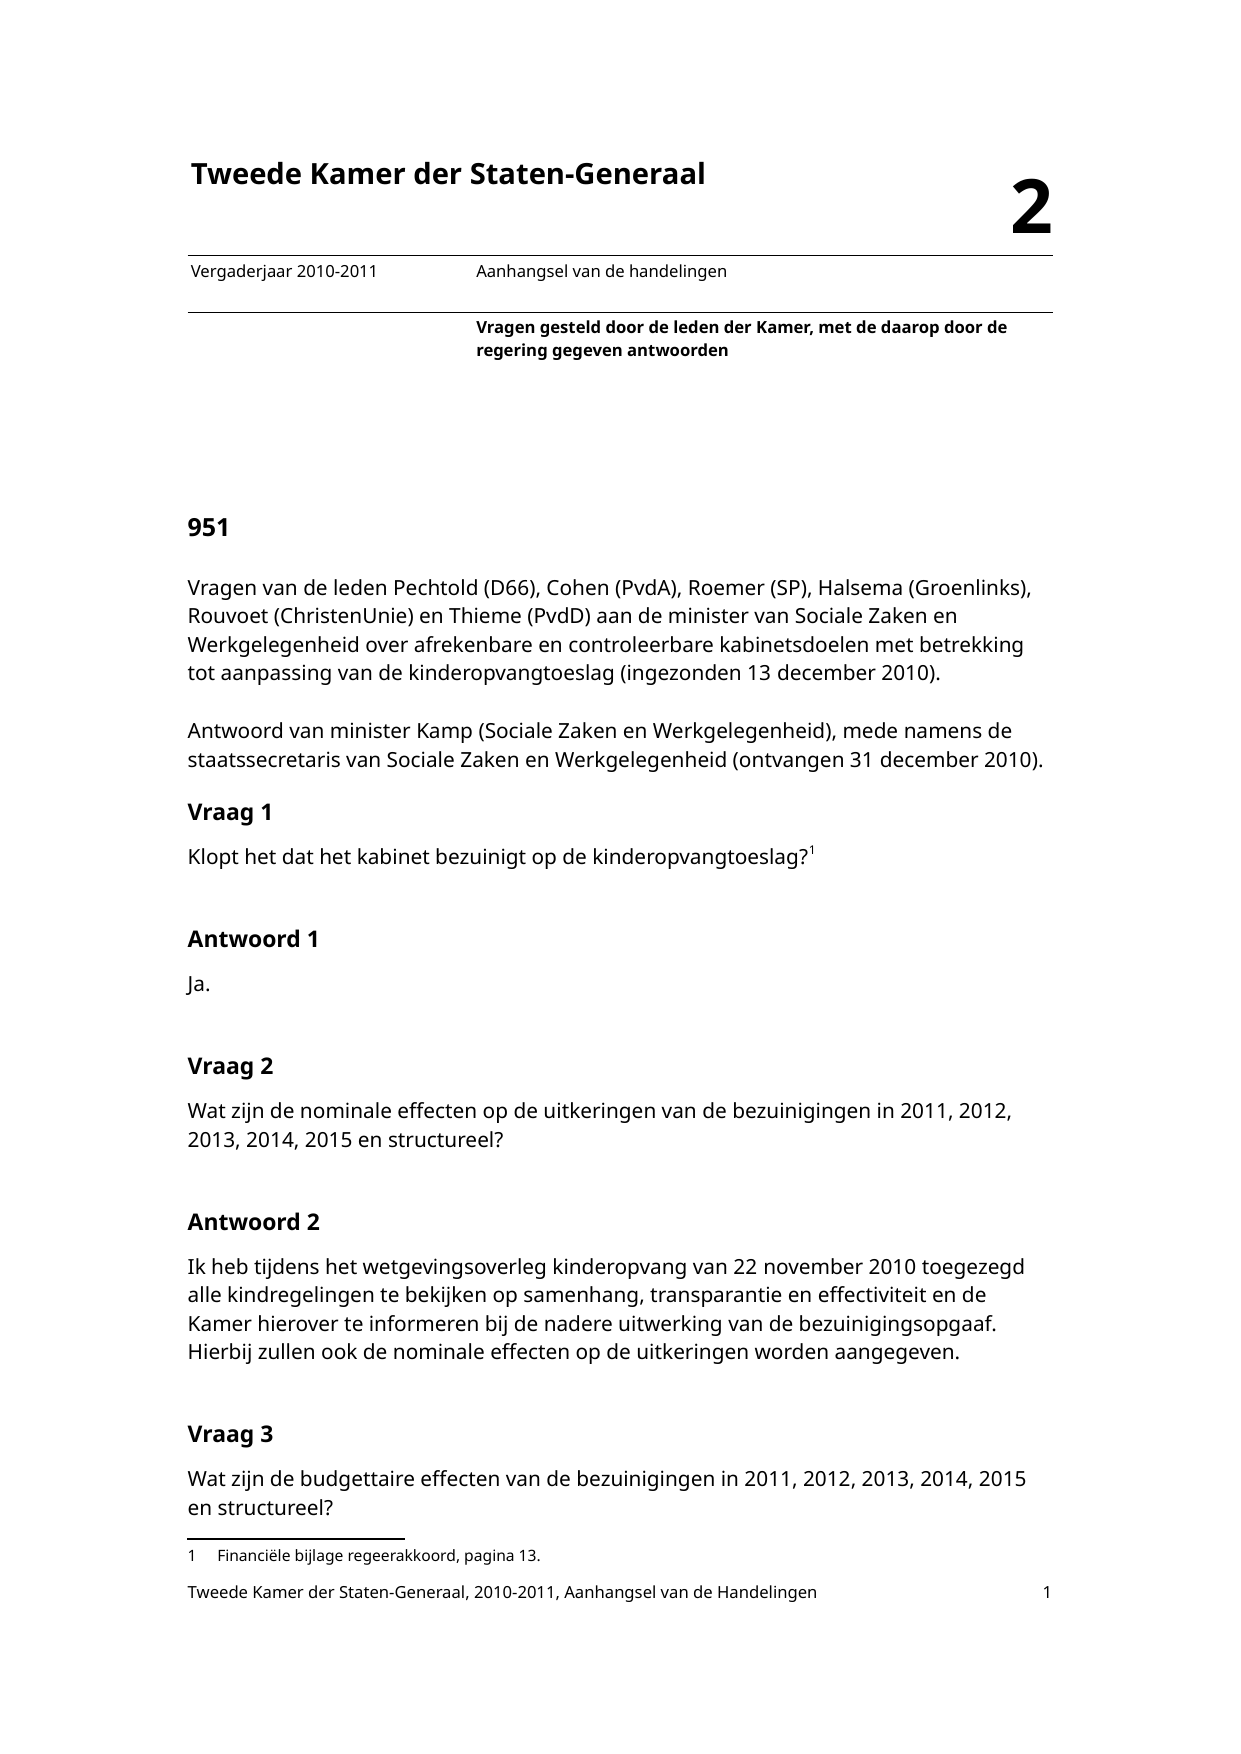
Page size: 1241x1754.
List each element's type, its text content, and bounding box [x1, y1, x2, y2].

text Ja. [187, 969, 1053, 997]
text Vragen van de leden Pechtold (D66), Cohen (PvdA), Roemer (SP), Halsema (Groenlinks), Rouvoet (ChristenUnie) en Thieme (PvdD) aan de minister van Sociale Zaken en Werkgelegenheid over afrekenbare en controleerbare kabinetsdoelen met betrekking tot aanpassing van de kinderopvangtoeslag (ingezonden 13 december 2010). [187, 573, 1053, 687]
table_cell Vergaderjaar 2010-2011 [188, 256, 473, 312]
text Wat zijn de budgettaire effecten van de bezuinigingen in 2011, 2012, 2013, 2014, 2015 en structureel? [187, 1464, 1053, 1521]
table_cell Vragen gesteld door de leden der Kamer, met de daarop door de regering gegeven antwoorden [473, 313, 1053, 361]
table_header 2 [880, 150, 1053, 255]
table_cell Aanhangsel van de handelingen [473, 256, 1053, 312]
subtitle Antwoord 2 [187, 1206, 1053, 1237]
table_cell [188, 313, 473, 361]
subtitle Antwoord 1 [187, 923, 1053, 954]
text Klopt het dat het kabinet bezuinigt op de kinderopvangtoeslag? [187, 842, 1053, 870]
text Wat zijn de nominale effecten op de uitkeringen van de bezuinigingen in 2011, 2012, 2013, 2014, 2015 en structureel? [187, 1096, 1053, 1153]
table_header Tweede Kamer der Staten-Generaal [188, 150, 879, 255]
text Financiële bijlage regeerakkoord, pagina 13. [187, 1538, 1053, 1566]
subtitle Vraag 2 [187, 1050, 1053, 1081]
subtitle Vraag 1 [187, 796, 1053, 827]
subtitle Vraag 3 [187, 1418, 1053, 1449]
text 951 [187, 509, 1053, 543]
text Antwoord van minister Kamp (Sociale Zaken en Werkgelegenheid), mede namens de staatssecretaris van Sociale Zaken en Werkgelegenheid (ontvangen 31 december 2010). [187, 716, 1053, 773]
text Ik heb tijdens het wetgevingsoverleg kinderopvang van 22 november 2010 toegezegd alle kindregelingen te bekijken op samenhang, transparantie en effectiviteit en de Kamer hierover te informeren bij de nadere uitwerking van de bezuinigingsopgaaf. Hierbij zullen ook de nominale effecten op de uitkeringen worden aangegeven. [187, 1252, 1053, 1366]
